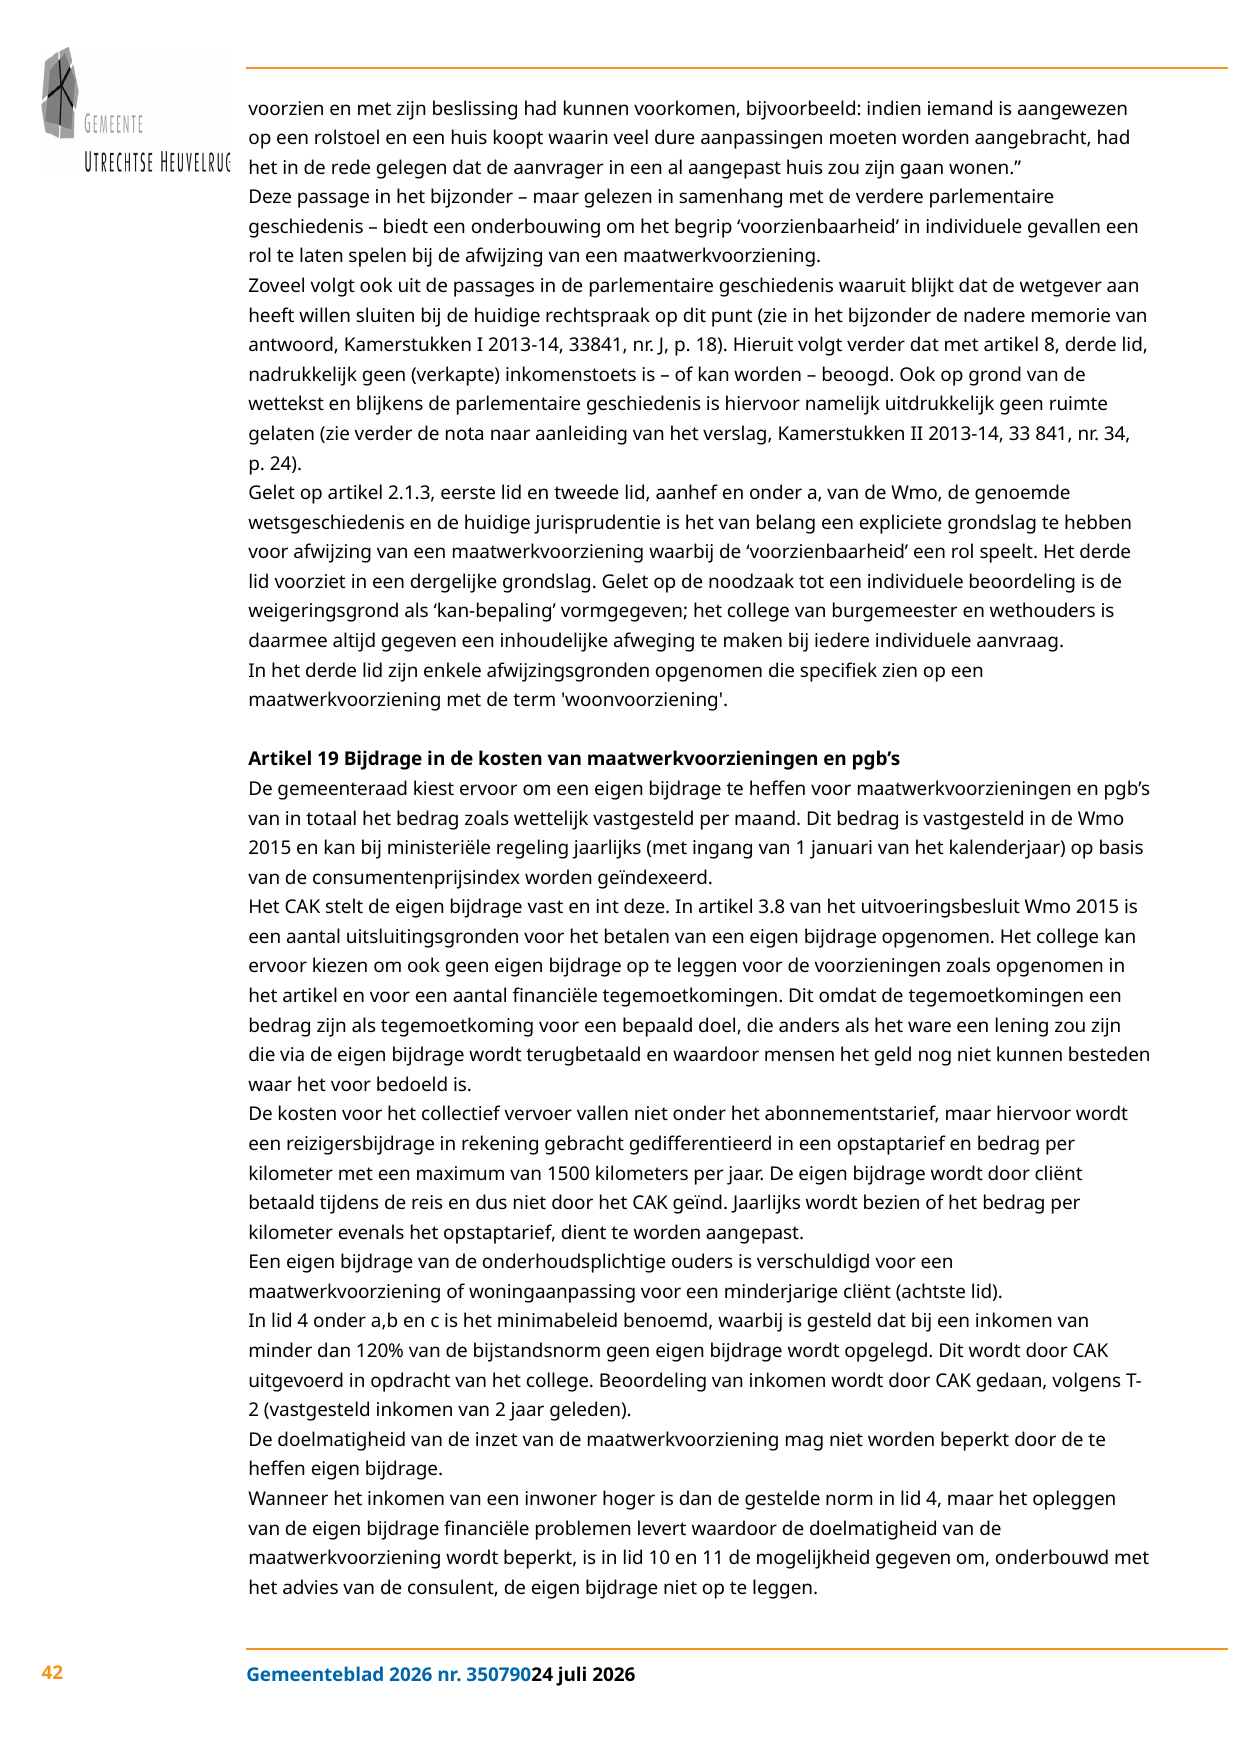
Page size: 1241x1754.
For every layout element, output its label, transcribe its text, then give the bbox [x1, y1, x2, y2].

text In lid 4 onder a,b en c is het minimabeleid benoemd, waarbij is gesteld dat bij een inkomen van minder dan 120% van de bijstandsnorm geen eigen bijdrage wordt opgelegd. Dit wordt door CAK uitgevoerd in opdracht van het college. Beoordeling van inkomen wordt door CAK gedaan, volgens T-2 (vastgesteld inkomen van 2 jaar geleden). [248, 1308, 1152, 1422]
text Deze passage in het bijzonder – maar gelezen in samenhang met de verdere parlementaire geschiedenis – biedt een onderbouwing om het begrip ‘voorzienbaarheid’ in individuele gevallen een rol te laten spelen bij de afwijzing van een maatwerkvoorziening. [248, 183, 1152, 268]
text De doelmatigheid van de inzet van de maatwerkvoorziening mag niet worden beperkt door de te heffen eigen bijdrage. [248, 1426, 1152, 1481]
text Zoveel volgt ook uit de passages in de parlementaire geschiedenis waaruit blijkt dat de wetgever aan heeft willen sluiten bij de huidige rechtspraak op dit punt (zie in het bijzonder de nadere memorie van antwoord, Kamerstukken I 2013-14, 33841, nr. J, p. 18). Hieruit volgt verder dat met artikel 8, derde lid, nadrukkelijk geen (verkapte) inkomenstoets is – of kan worden – beoogd. Ook op grond van de wettekst en blijkens de parlementaire geschiedenis is hiervoor namelijk uitdrukkelijk geen ruimte gelaten (zie verder de nota naar aanleiding van het verslag, Kamerstukken II 2013-14, 33 841, nr. 34, p. 24). [248, 272, 1152, 476]
text Artikel 19 Bijdrage in de kosten van maatwerkvoorzieningen en pgb’s [248, 746, 1152, 771]
text De kosten voor het collectief vervoer vallen niet onder het abonnementstarief, maar hiervoor wordt een reizigersbijdrage in rekening gebracht gedifferentieerd in een opstaptarief en bedrag per kilometer met een maximum van 1500 kilometers per jaar. De eigen bijdrage wordt door cliënt betaald tijdens de reis en dus niet door het CAK geïnd. Jaarlijks wordt bezien of het bedrag per kilometer evenals het opstaptarief, dient te worden aangepast. [248, 1101, 1152, 1245]
text De gemeenteraad kiest ervoor om een eigen bijdrage te heffen voor maatwerkvoorzieningen en pgb’s van in totaal het bedrag zoals wettelijk vastgesteld per maand. Dit bedrag is vastgesteld in de Wmo 2015 en kan bij ministeriële regeling jaarlijks (met ingang van 1 januari van het kalenderjaar) op basis van de consumentenprijsindex worden geïndexeerd. [248, 775, 1152, 890]
text Het CAK stelt de eigen bijdrage vast en int deze. In artikel 3.8 van het uitvoeringsbesluit Wmo 2015 is een aantal uitsluitingsgronden voor het betalen van een eigen bijdrage opgenomen. Het college kan ervoor kiezen om ook geen eigen bijdrage op te leggen voor de voorzieningen zoals opgenomen in het artikel en voor een aantal financiële tegemoetkomingen. Dit omdat de tegemoetkomingen een bedrag zijn als tegemoetkoming voor een bepaald doel, die anders als het ware een lening zou zijn die via de eigen bijdrage wordt terugbetaald en waardoor mensen het geld nog niet kunnen besteden waar het voor bedoeld is. [248, 893, 1152, 1097]
text voorzien en met zijn beslissing had kunnen voorkomen, bijvoorbeeld: indien iemand is aangewezen op een rolstoel en een huis koopt waarin veel dure aanpassingen moeten worden aangebracht, had het in de rede gelegen dat de aanvrager in een al aangepast huis zou zijn gaan wonen.” [248, 95, 1152, 180]
text Gelet op artikel 2.1.3, eerste lid en tweede lid, aanhef en onder a, van de Wmo, de genoemde wetsgeschiedenis en de huidige jurisprudentie is het van belang een expliciete grondslag te hebben voor afwijzing van een maatwerkvoorziening waarbij de ‘voorzienbaarheid’ een rol speelt. Het derde lid voorziet in een dergelijke grondslag. Gelet op de noodzaak tot een individuele beoordeling is de weigeringsgrond als ‘kan-bepaling’ vormgegeven; het college van burgemeester en wethouders is daarmee altijd gegeven een inhoudelijke afweging te maken bij iedere individuele aanvraag. [248, 479, 1152, 653]
picture [41, 47, 231, 172]
text Wanneer het inkomen van een inwoner hoger is dan de gestelde norm in lid 4, maar het opleggen van de eigen bijdrage financiële problemen levert waardoor de doelmatigheid van de maatwerkvoorziening wordt beperkt, is in lid 10 en 11 de mogelijkheid gegeven om, onderbouwd met het advies van de consulent, de eigen bijdrage niet op te leggen. [248, 1485, 1152, 1600]
text Een eigen bijdrage van de onderhoudsplichtige ouders is verschuldigd voor een maatwerkvoorziening of woningaanpassing voor een minderjarige cliënt (achtste lid). [248, 1248, 1152, 1304]
text In het derde lid zijn enkele afwijzingsgronden opgenomen die specifiek zien op een maatwerkvoorziening met de term 'woonvoorziening'. [248, 657, 1152, 712]
